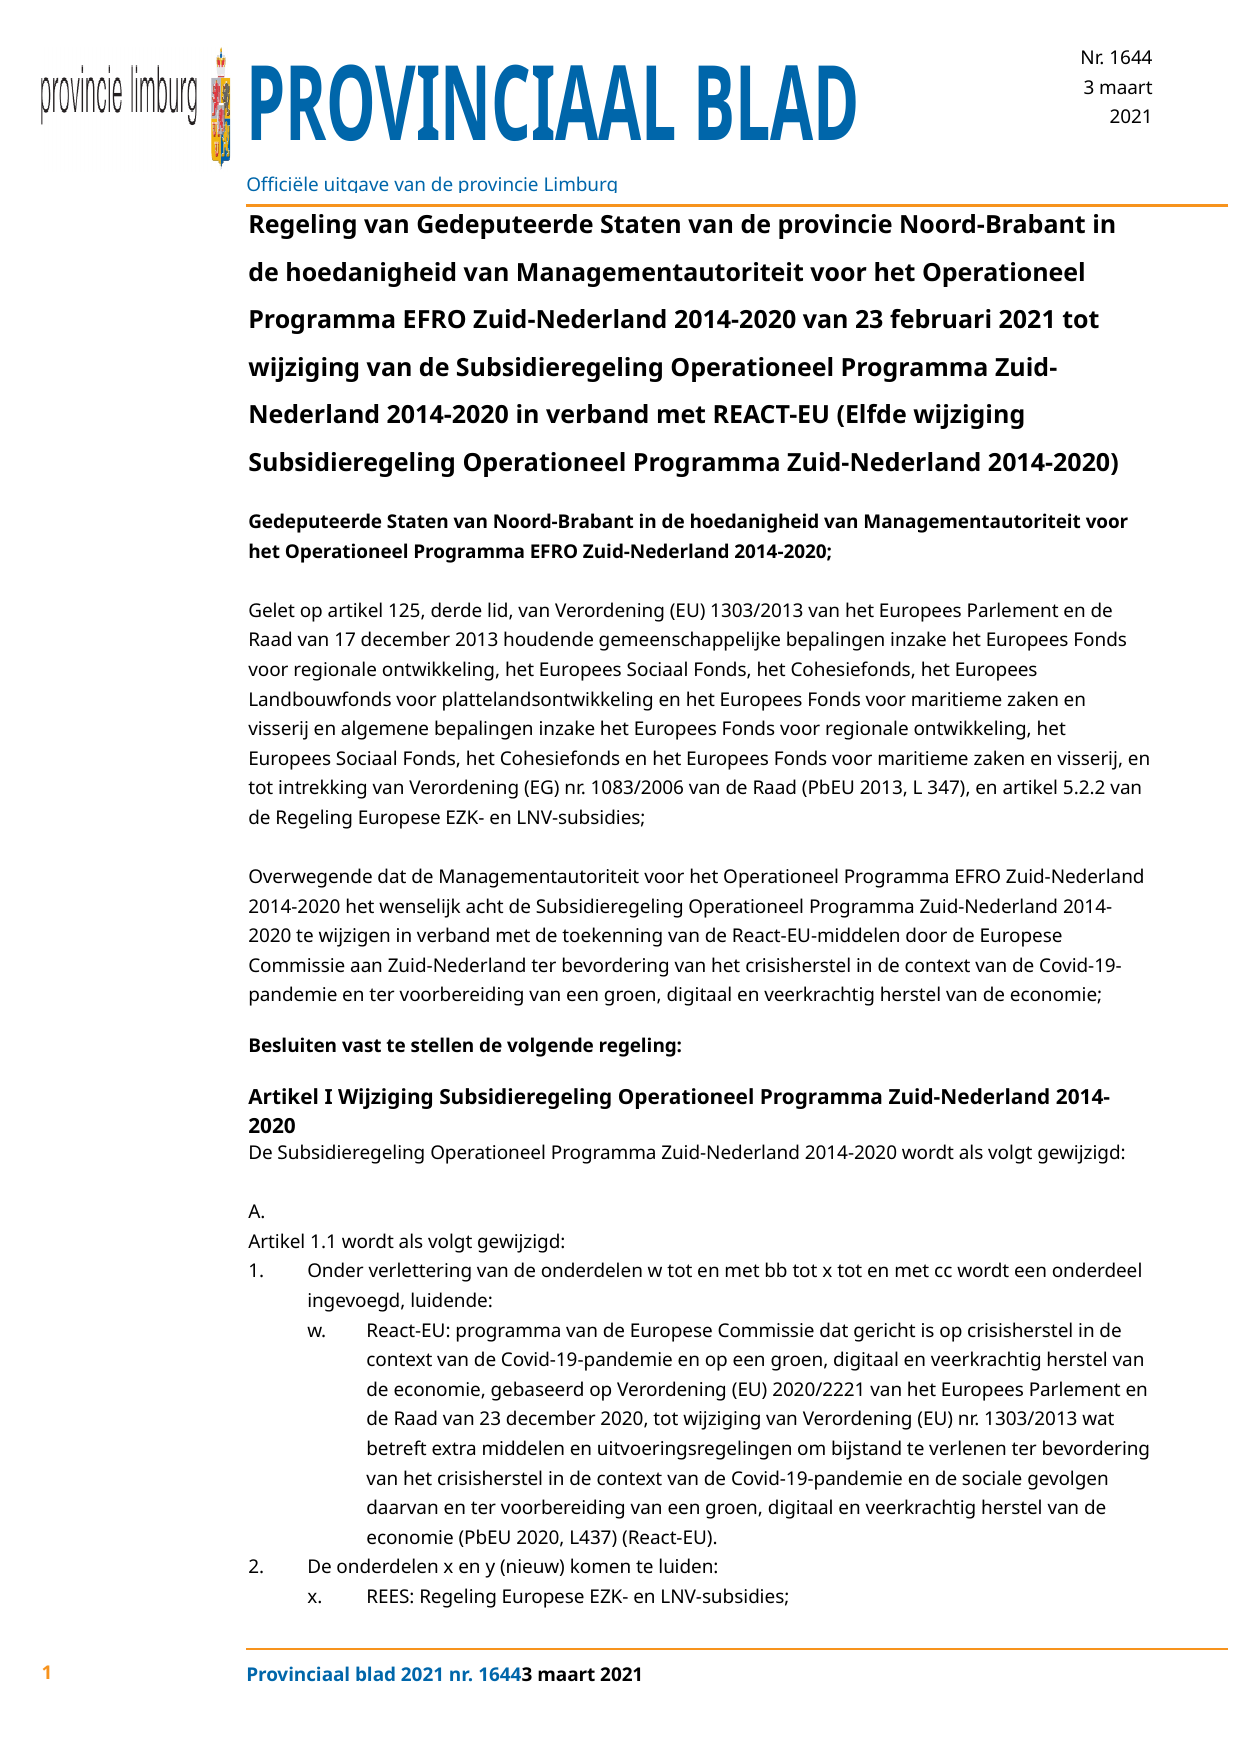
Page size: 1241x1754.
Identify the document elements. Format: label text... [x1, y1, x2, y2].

text Artikel I Wijziging Subsidieregeling Operationeel Programma Zuid-Nederland 2014-2020 [248, 1082, 1152, 1139]
text A. [248, 1198, 1152, 1224]
text De Subsidieregeling Operationeel Programma Zuid-Nederland 2014-2020 wordt als volgt gewijzigd: [248, 1139, 1152, 1165]
list React-EU: programma van de Europese Commissie dat gericht is op crisisherstel in de context van de Covid-19-pandemie en op een groen, digitaal en veerkrachtig herstel van de economie, gebaseerd op Verordening (EU) 2020/2221 van het Europees Parlement en de Raad van 23 december 2020, tot wijziging van Verordening (EU) nr. 1303/2013 wat betreft extra middelen en uitvoeringsregelingen om bijstand te verlenen ter bevordering van het crisisherstel in de context van de Covid-19-pandemie en de sociale gevolgen daarvan en ter voorbereiding van een groen, digitaal en veerkrachtig herstel van de economie (PbEU 2020, L437) (React-EU). [307, 1317, 1152, 1549]
text Gedeputeerde Staten van Noord-Brabant in de hoedanigheid van Managementautoriteit voor het Operationeel Programma EFRO Zuid-Nederland 2014-2020; [248, 508, 1152, 564]
text Gelet op artikel 125, derde lid, van Verordening (EU) 1303/2013 van het Europees Parlement en de Raad van 17 december 2013 houdende gemeenschappelijke bepalingen inzake het Europees Fonds voor regionale ontwikkeling, het Europees Sociaal Fonds, het Cohesiefonds, het Europees Landbouwfonds voor plattelandsontwikkeling en het Europees Fonds voor maritieme zaken en visserij en algemene bepalingen inzake het Europees Fonds voor regionale ontwikkeling, het Europees Sociaal Fonds, het Cohesiefonds en het Europees Fonds voor maritieme zaken en visserij, en tot intrekking van Verordening (EG) nr. 1083/2006 van de Raad (PbEU 2013, L 347), en artikel 5.2.2 van de Regeling Europese EZK- en LNV-subsidies; [248, 597, 1152, 830]
text Regeling van Gedeputeerde Staten van de provincie Noord-Brabant in de hoedanigheid van Managementautoriteit voor het Operationeel Programma EFRO Zuid-Nederland 2014-2020 van 23 februari 2021 tot wijziging van de Subsidieregeling Operationeel Programma Zuid-Nederland 2014-2020 in verband met REACT-EU (Elfde wijziging Subsidieregeling Operationeel Programma Zuid-Nederland 2014-2020) [248, 207, 1152, 479]
text Overwegende dat de Managementautoriteit voor het Operationeel Programma EFRO Zuid-Nederland 2014-2020 het wenselijk acht de Subsidieregeling Operationeel Programma Zuid-Nederland 2014-2020 te wijzigen in verband met de toekenning van de React-EU-middelen door de Europese Commissie aan Zuid-Nederland ter bevordering van het crisisherstel in de context van de Covid-19-pandemie en ter voorbereiding van een groen, digitaal en veerkrachtig herstel van de economie; [248, 863, 1152, 1007]
list Onder verlettering van de onderdelen w tot en met bb tot x tot en met cc wordt een onderdeel ingevoegd, luidende: [248, 1258, 1152, 1313]
list REES: Regeling Europese EZK- en LNV-subsidies; [307, 1583, 1152, 1609]
list De onderdelen x en y (nieuw) komen te luiden: [248, 1553, 1152, 1579]
picture [41, 47, 231, 172]
text Artikel 1.1 wordt als volgt gewijzigd: [248, 1228, 1152, 1254]
text Besluiten vast te stellen de volgende regeling: [248, 1032, 1152, 1058]
